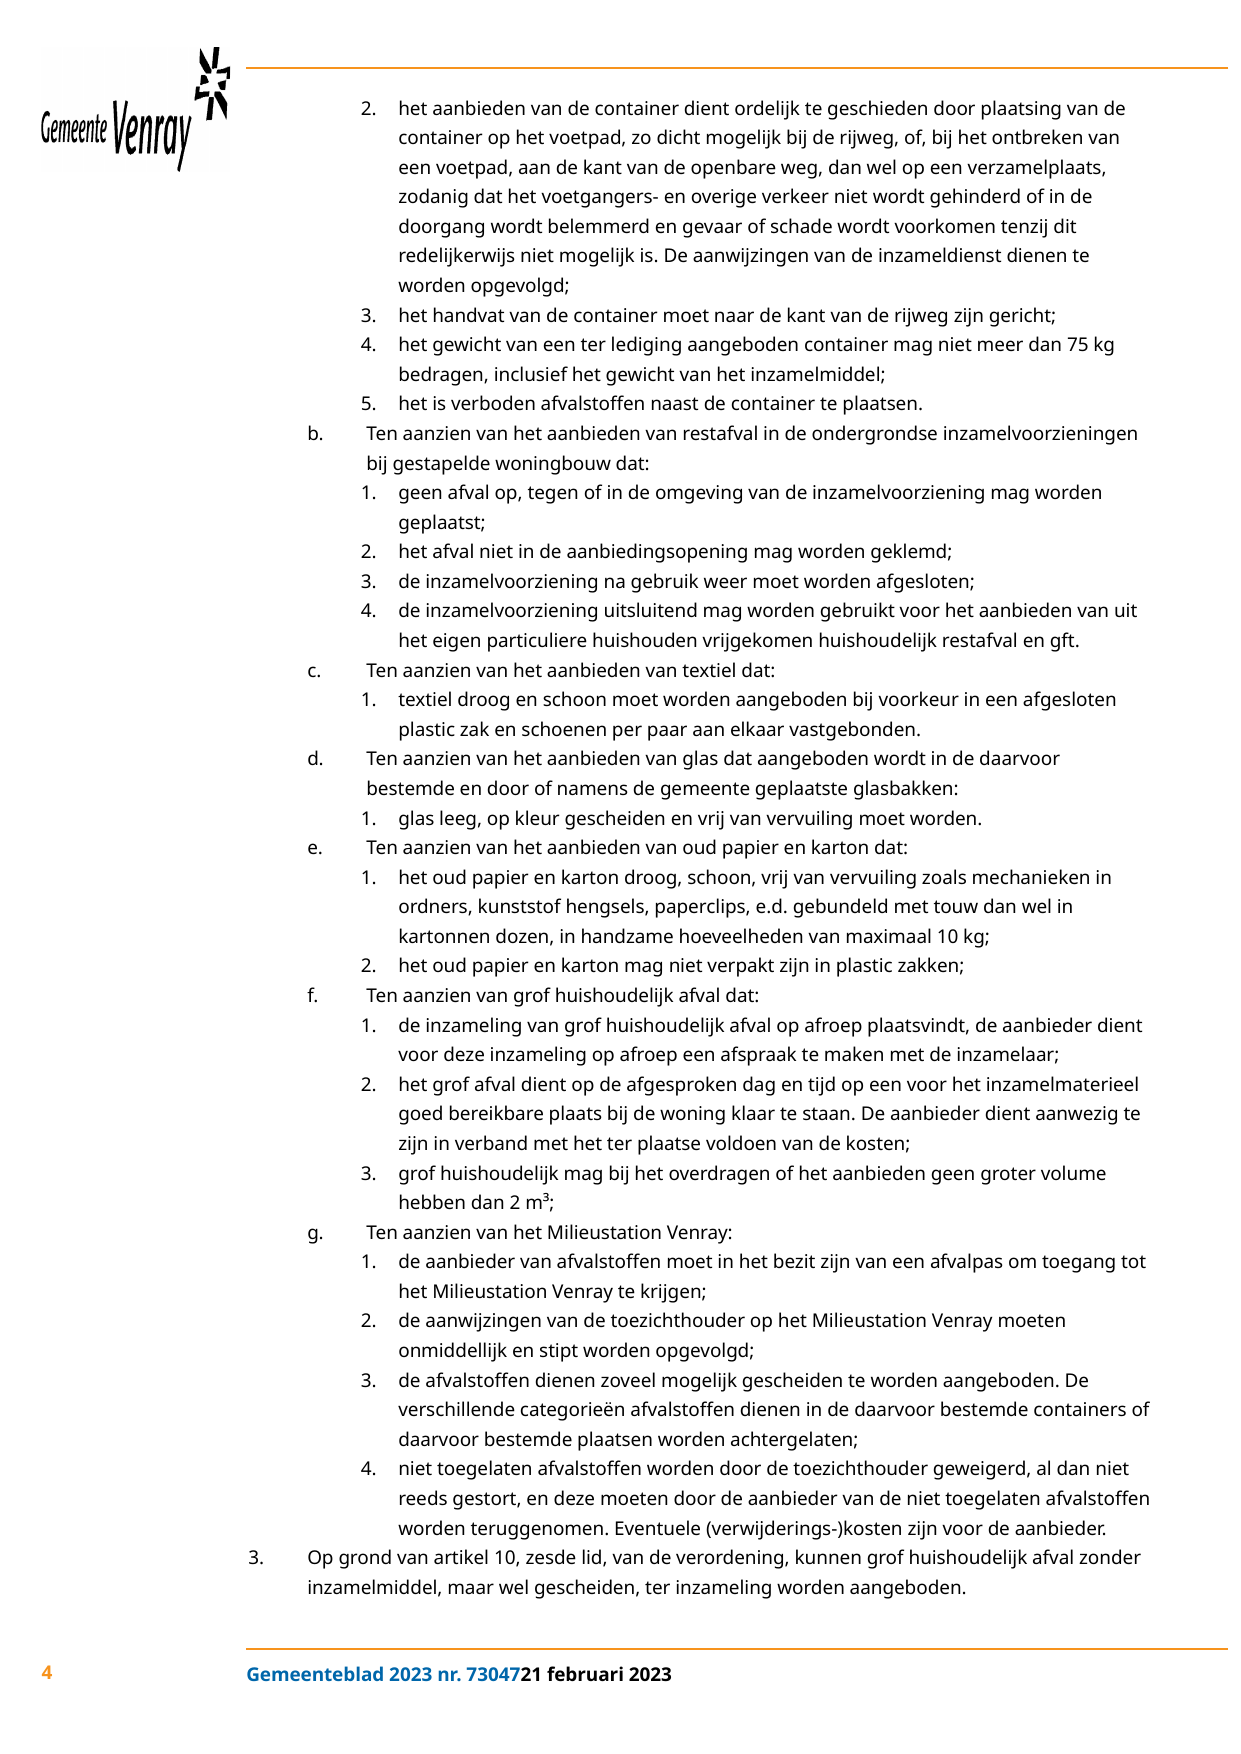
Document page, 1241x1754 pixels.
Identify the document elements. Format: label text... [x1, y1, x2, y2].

list Ten aanzien van het Milieustation Venray: [307, 1219, 1152, 1245]
list Ten aanzien van grof huishoudelijk afval dat: [307, 982, 1152, 1008]
list de inzamelvoorziening na gebruik weer moet worden afgesloten; [361, 568, 1152, 594]
list het afval niet in de aanbiedingsopening mag worden geklemd; [361, 538, 1152, 564]
list het grof afval dient op de afgesproken dag en tijd op een voor het inzamelmaterieel goed bereikbare plaats bij de woning klaar te staan. De aanbieder dient aanwezig te zijn in verband met het ter plaatse voldoen van de kosten; [361, 1071, 1152, 1156]
list textiel droog en schoon moet worden aangeboden bij voorkeur in een afgesloten plastic zak en schoenen per paar aan elkaar vastgebonden. [361, 686, 1152, 742]
list niet toegelaten afvalstoffen worden door de toezichthouder geweigerd, al dan niet reeds gestort, en deze moeten door de aanbieder van de niet toegelaten afvalstoffen worden teruggenomen. Eventuele (verwijderings-)kosten zijn voor de aanbieder. [361, 1456, 1152, 1541]
list geen afval op, tegen of in de omgeving van de inzamelvoorziening mag worden geplaatst; [361, 479, 1152, 535]
list Ten aanzien van het aanbieden van glas dat aangeboden wordt in de daarvoor bestemde en door of namens de gemeente geplaatste glasbakken: [307, 746, 1152, 801]
list het is verboden afvalstoffen naast de container te plaatsen. [361, 391, 1152, 416]
list het aanbieden van de container dient ordelijk te geschieden door plaatsing van de container op het voetpad, zo dicht mogelijk bij de rijweg, of, bij het ontbreken van een voetpad, aan de kant van de openbare weg, dan wel op een verzamelplaats, zodanig dat het voetgangers- en overige verkeer niet wordt gehinderd of in de doorgang wordt belemmerd en gevaar of schade wordt voorkomen tenzij dit redelijkerwijs niet mogelijk is. De aanwijzingen van de inzameldienst dienen te worden opgevolgd; [361, 95, 1152, 298]
list Ten aanzien van het aanbieden van textiel dat: [307, 657, 1152, 683]
list grof huishoudelijk mag bij het overdragen of het aanbieden geen groter volume hebben dan 2 m³; [361, 1160, 1152, 1215]
list de afvalstoffen dienen zoveel mogelijk gescheiden te worden aangeboden. De verschillende categorieën afvalstoffen dienen in de daarvoor bestemde containers of daarvoor bestemde plaatsen worden achtergelaten; [361, 1367, 1152, 1452]
list Ten aanzien van het aanbieden van oud papier en karton dat: [307, 834, 1152, 860]
list glas leeg, op kleur gescheiden en vrij van vervuiling moet worden. [361, 805, 1152, 831]
list de inzamelvoorziening uitsluitend mag worden gebruikt voor het aanbieden van uit het eigen particuliere huishouden vrijgekomen huishoudelijk restafval en gft. [361, 598, 1152, 653]
list het oud papier en karton droog, schoon, vrij van vervuiling zoals mechanieken in ordners, kunststof hengsels, paperclips, e.d. gebundeld met touw dan wel in kartonnen dozen, in handzame hoeveelheden van maximaal 10 kg; [361, 864, 1152, 949]
picture [41, 47, 231, 172]
list het gewicht van een ter lediging aangeboden container mag niet meer dan 75 kg bedragen, inclusief het gewicht van het inzamelmiddel; [361, 331, 1152, 387]
list de aanbieder van afvalstoffen moet in het bezit zijn van een afvalpas om toegang tot het Milieustation Venray te krijgen; [361, 1248, 1152, 1304]
list het oud papier en karton mag niet verpakt zijn in plastic zakken; [361, 953, 1152, 978]
list de aanwijzingen van de toezichthouder op het Milieustation Venray moeten onmiddellijk en stipt worden opgevolgd; [361, 1308, 1152, 1363]
list Ten aanzien van het aanbieden van restafval in de ondergrondse inzamelvoorzieningen bij gestapelde woningbouw dat: [307, 420, 1152, 476]
list de inzameling van grof huishoudelijk afval op afroep plaatsvindt, de aanbieder dient voor deze inzameling op afroep een afspraak te maken met de inzamelaar; [361, 1012, 1152, 1067]
list Op grond van artikel 10, zesde lid, van de verordening, kunnen grof huishoudelijk afval zonder inzamelmiddel, maar wel gescheiden, ter inzameling worden aangeboden. [248, 1544, 1152, 1600]
list het handvat van de container moet naar de kant van de rijweg zijn gericht; [361, 302, 1152, 328]
